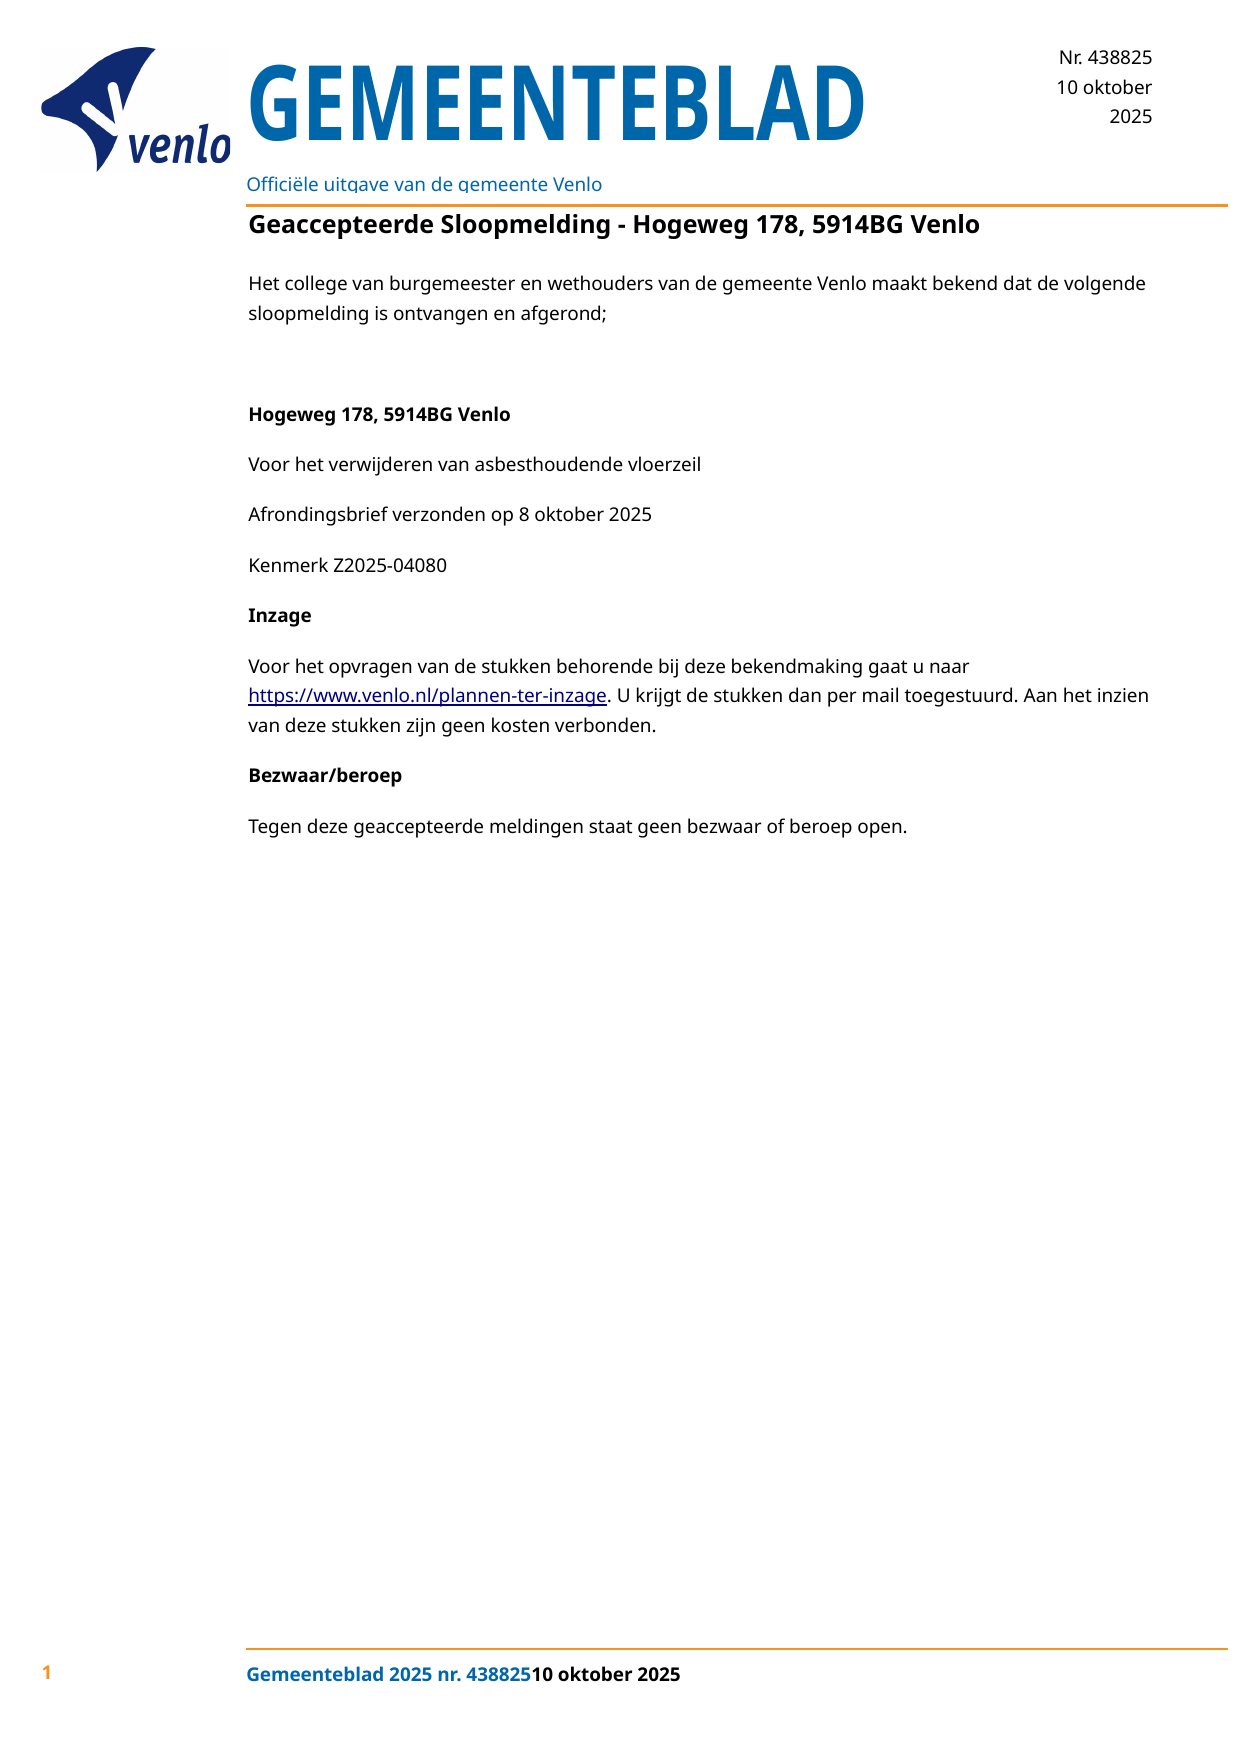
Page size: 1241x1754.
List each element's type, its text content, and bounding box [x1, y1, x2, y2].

text Bezwaar/beroep [248, 762, 1152, 788]
text Geaccepteerde Sloopmelding - Hogeweg 178, 5914BG Venlo [248, 207, 1152, 241]
text Tegen deze geaccepteerde meldingen staat geen bezwaar of beroep open. [248, 813, 1152, 838]
text Inzage [248, 602, 1152, 628]
text Voor het verwijderen van asbesthoudende vloerzeil [248, 451, 1152, 477]
text Het college van burgemeester en wethouders van de gemeente Venlo maakt bekend dat de volgende sloopmelding is ontvangen en afgerond; [248, 270, 1152, 326]
text Hogeweg 178, 5914BG Venlo [248, 401, 1152, 426]
text Voor het opvragen van de stukken behorende bij deze bekendmaking gaat u naar https://www.venlo.nl/plannen-ter-inzage. U krijgt de stukken dan per mail toegestuurd. Aan het inzien van deze stukken zijn geen kosten verbonden. [248, 653, 1152, 738]
text Kenmerk Z2025-04080 [248, 552, 1152, 578]
picture [41, 47, 231, 172]
text Afrondingsbrief verzonden op 8 oktober 2025 [248, 502, 1152, 527]
